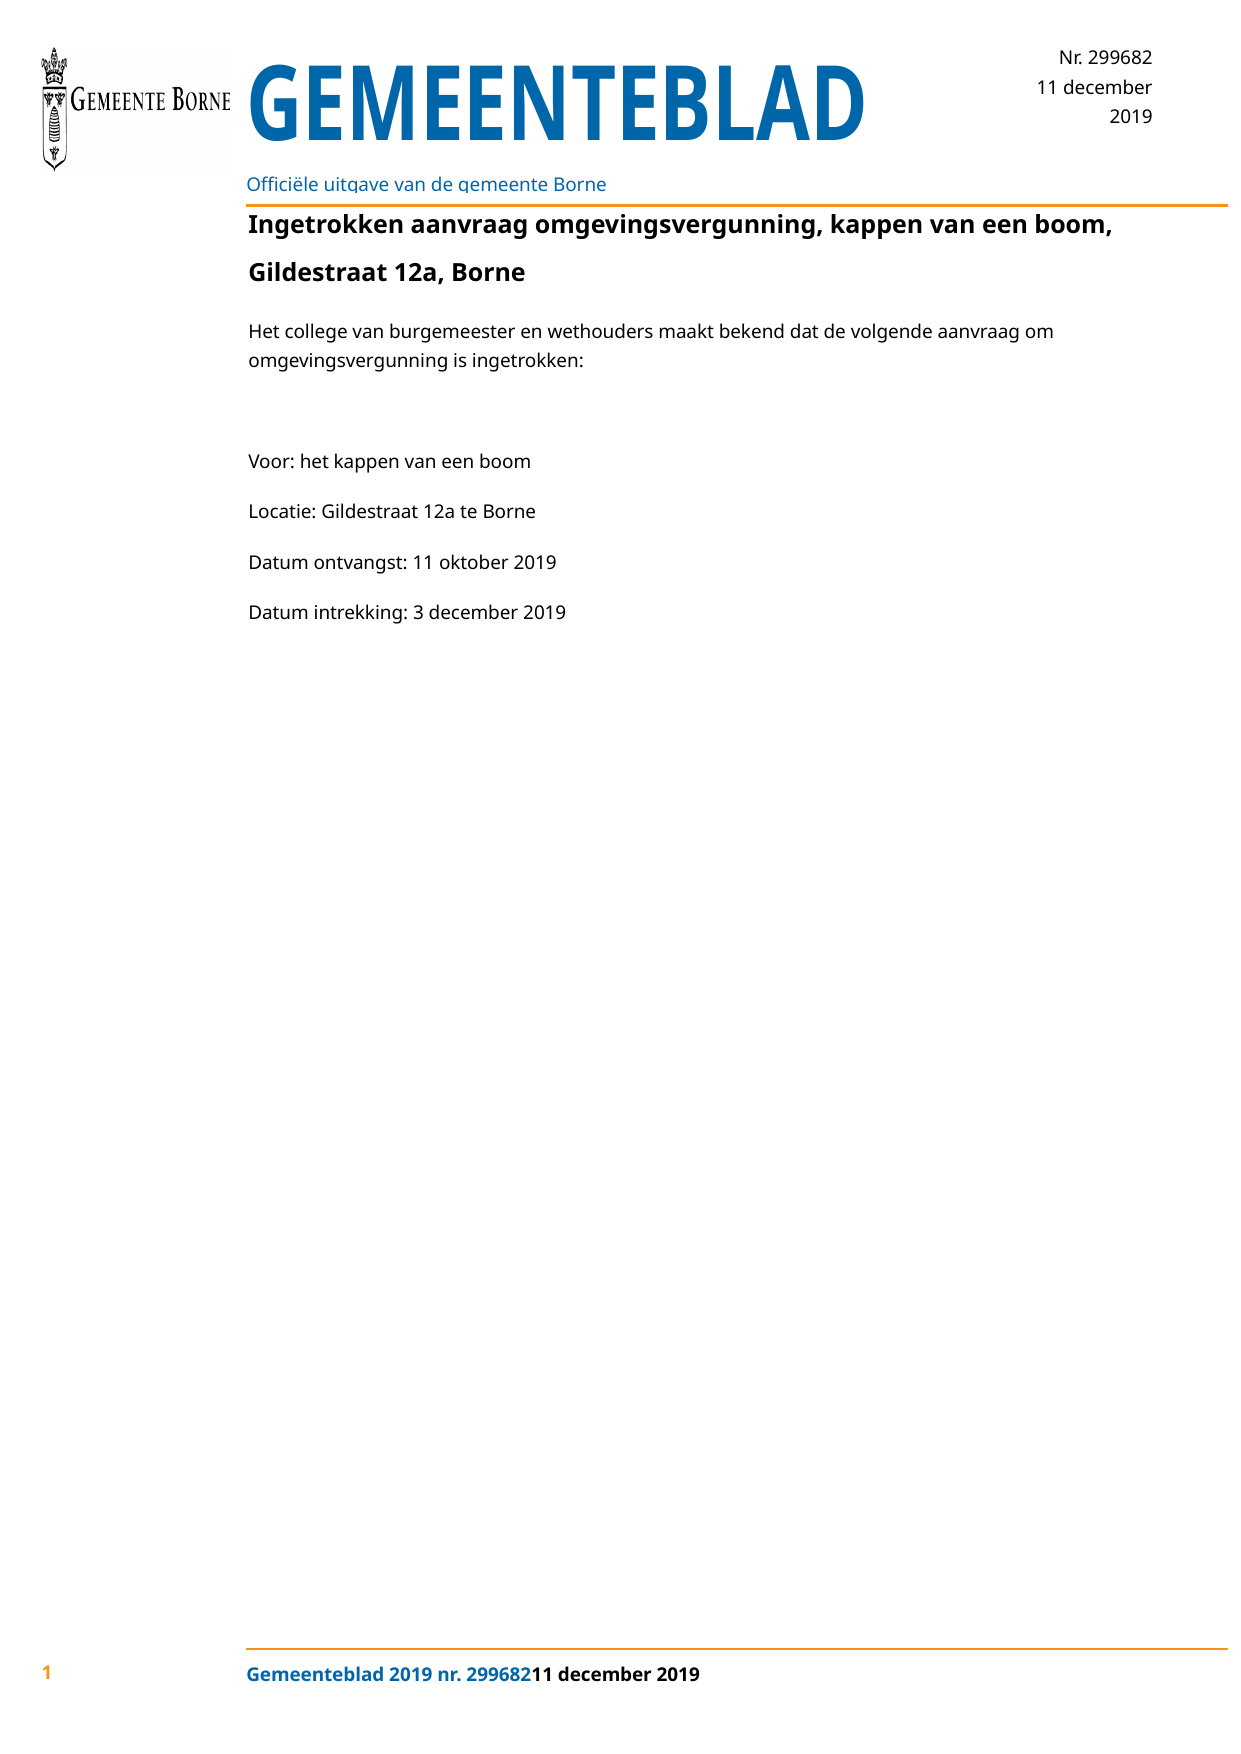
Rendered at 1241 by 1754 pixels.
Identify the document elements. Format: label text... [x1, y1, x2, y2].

text Het college van burgemeester en wethouders maakt bekend dat de volgende aanvraag om omgevingsvergunning is ingetrokken: [248, 318, 1152, 373]
picture [41, 47, 231, 172]
text Voor: het kappen van een boom [248, 448, 1152, 474]
text Locatie: Gildestraat 12a te Borne [248, 499, 1152, 524]
text Datum ontvangst: 11 oktober 2019 [248, 549, 1152, 575]
text Ingetrokken aanvraag omgevingsvergunning, kappen van een boom, Gildestraat 12a, Borne [248, 207, 1152, 288]
text Datum intrekking: 3 december 2019 [248, 599, 1152, 625]
